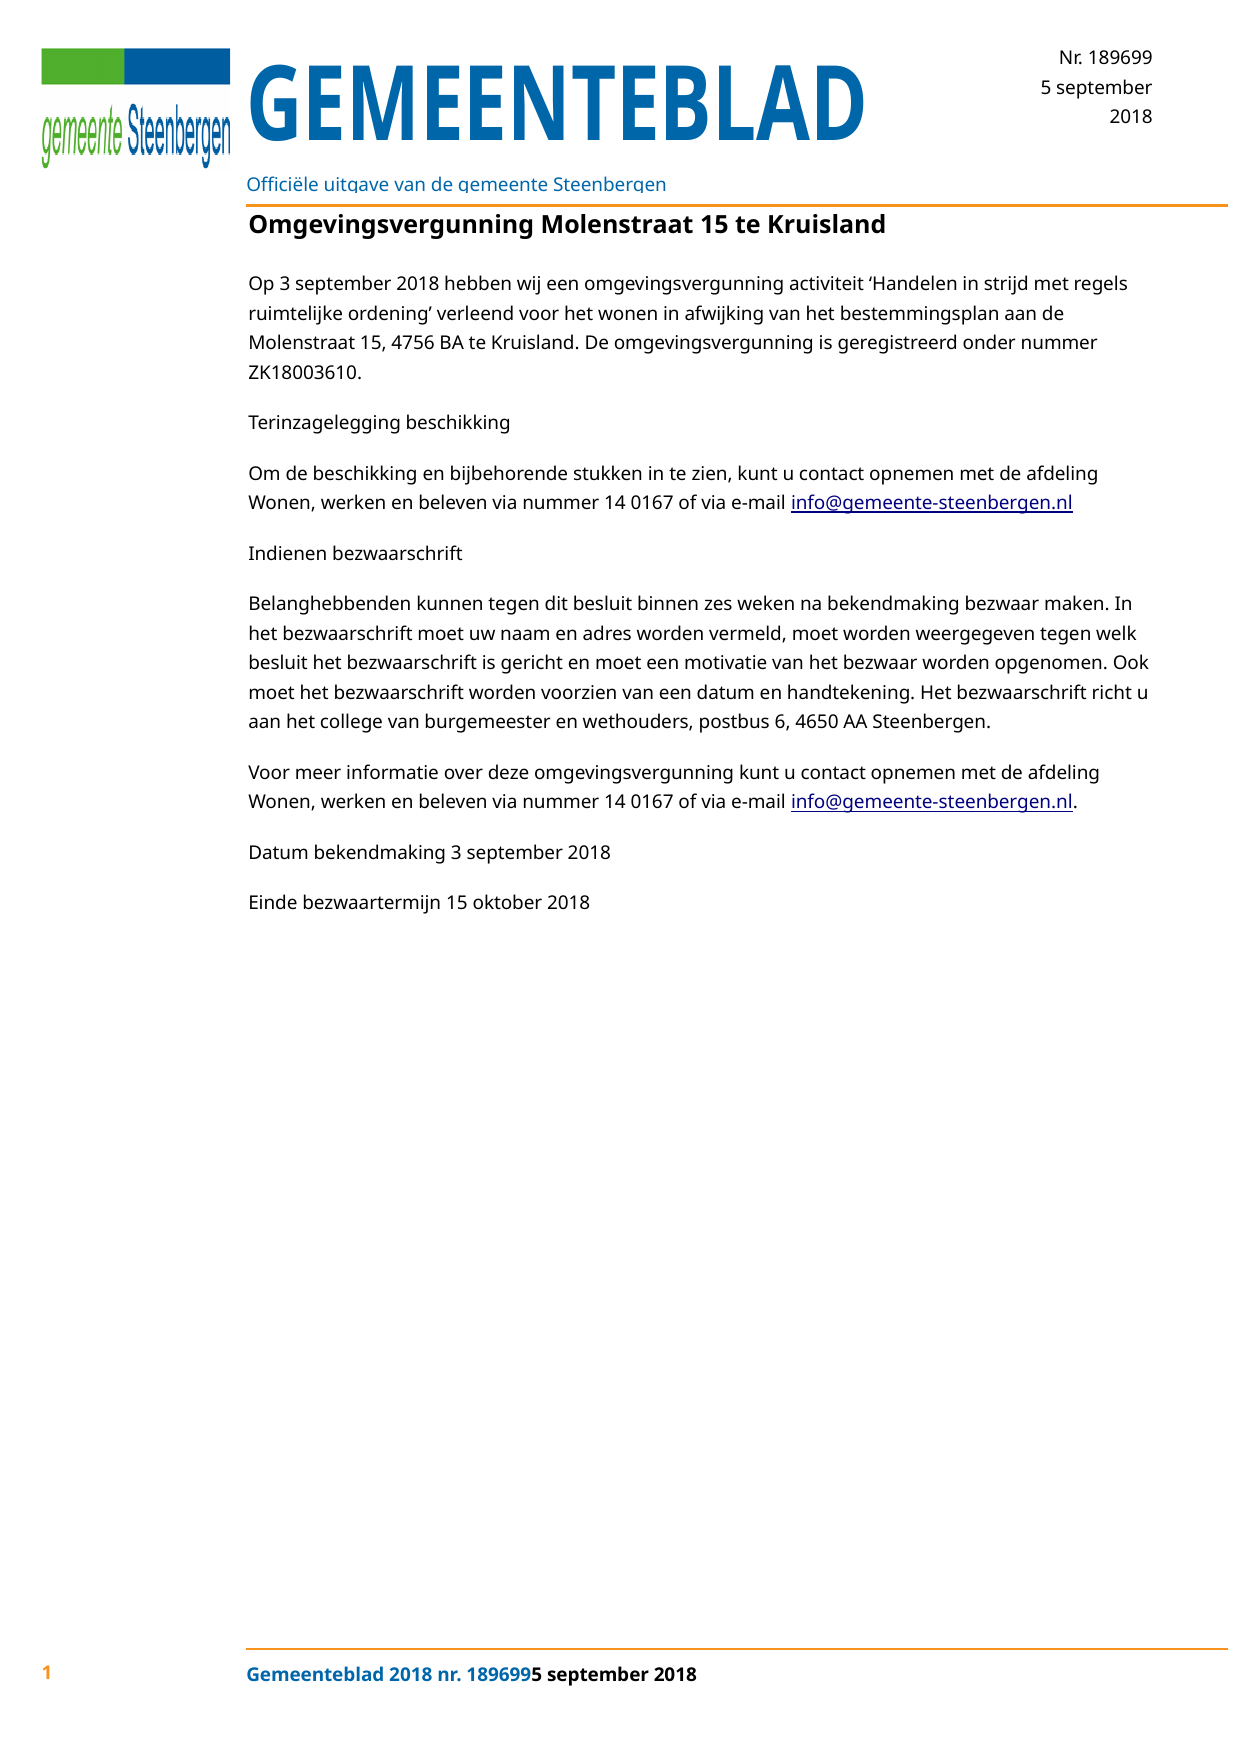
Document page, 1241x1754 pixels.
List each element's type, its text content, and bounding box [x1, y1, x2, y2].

text Terinzagelegging beschikking [248, 409, 1152, 435]
text Datum bekendmaking 3 september 2018 [248, 839, 1152, 865]
text Op 3 september 2018 hebben wij een omgevingsvergunning activiteit ‘Handelen in strijd met regels ruimtelijke ordening’ verleend voor het wonen in afwijking van het bestemmingsplan aan de Molenstraat 15, 4756 BA te Kruisland. De omgevingsvergunning is geregistreerd onder nummer ZK18003610. [248, 270, 1152, 385]
text Belanghebbenden kunnen tegen dit besluit binnen zes weken na bekendmaking bezwaar maken. In het bezwaarschrift moet uw naam en adres worden vermeld, moet worden weergegeven tegen welk besluit het bezwaarschrift is gericht en moet een motivatie van het bezwaar worden opgenomen. Ook moet het bezwaarschrift worden voorzien van een datum en handtekening. Het bezwaarschrift richt u aan het college van burgemeester en wethouders, postbus 6, 4650 AA Steenbergen. [248, 590, 1152, 734]
text Om de beschikking en bijbehorende stukken in te zien, kunt u contact opnemen met de afdeling Wonen, werken en beleven via nummer 14 0167 of via e-mail info@gemeente-steenbergen.nl [248, 460, 1152, 515]
text Indienen bezwaarschrift [248, 540, 1152, 566]
text Einde bezwaartermijn 15 oktober 2018 [248, 889, 1152, 915]
picture [41, 47, 231, 172]
text Voor meer informatie over deze omgevingsvergunning kunt u contact opnemen met de afdeling Wonen, werken en beleven via nummer 14 0167 of via e-mail info@gemeente-steenbergen.nl. [248, 759, 1152, 814]
text Omgevingsvergunning Molenstraat 15 te Kruisland [248, 207, 1152, 241]
